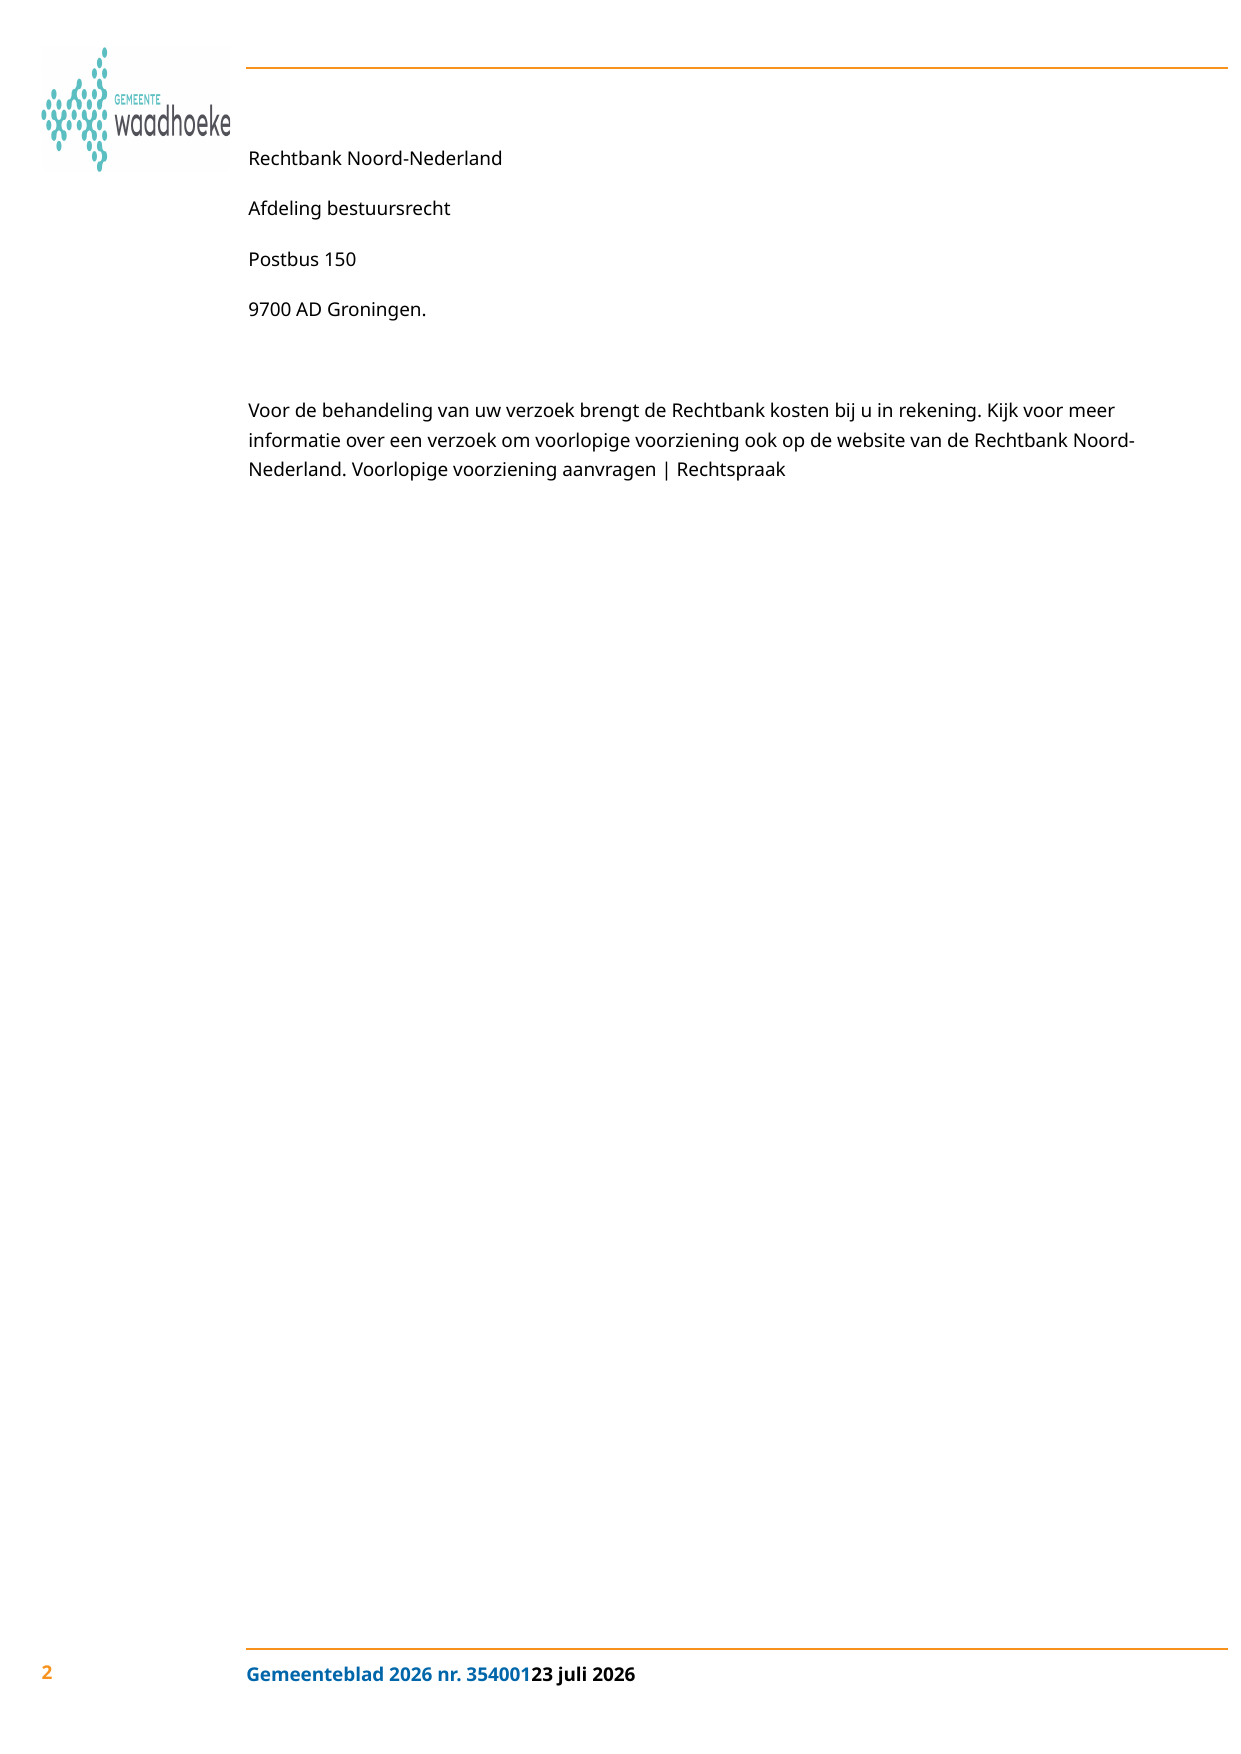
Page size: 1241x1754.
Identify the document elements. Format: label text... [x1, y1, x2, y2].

text Postbus 150 [248, 246, 1152, 272]
picture [41, 47, 231, 172]
text Afdeling bestuursrecht [248, 196, 1152, 221]
text Rechtbank Noord-Nederland [248, 145, 1152, 171]
text 9700 AD Groningen. [248, 296, 1152, 322]
text Voor de behandeling van uw verzoek brengt de Rechtbank kosten bij u in rekening. Kijk voor meer informatie over een verzoek om voorlopige voorziening ook op de website van de Rechtbank Noord-Nederland. Voorlopige voorziening aanvragen | Rechtspraak [248, 397, 1152, 482]
